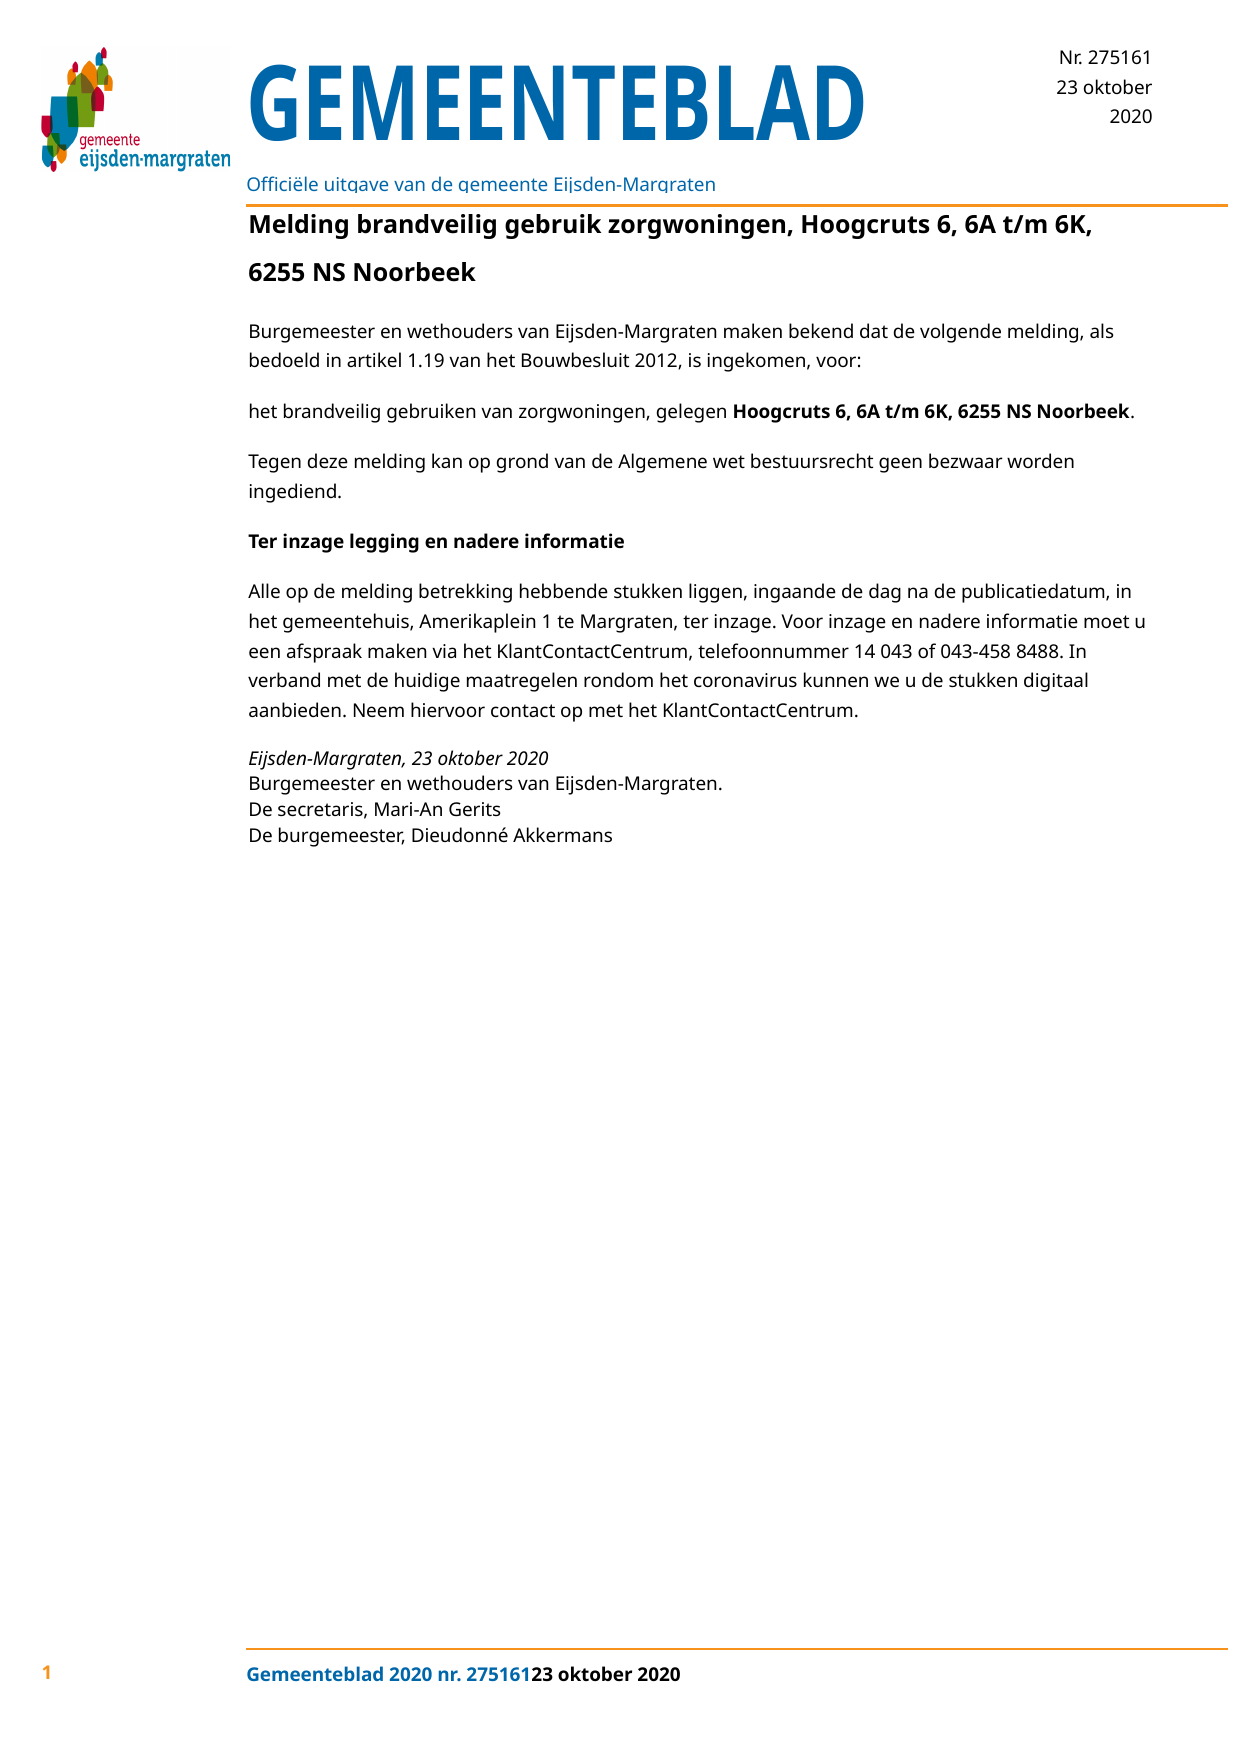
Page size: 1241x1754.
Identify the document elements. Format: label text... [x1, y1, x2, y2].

picture [41, 47, 231, 172]
text De secretaris, Mari-An Gerits [248, 796, 1152, 822]
text Melding brandveilig gebruik zorgwoningen, Hoogcruts 6, 6A t/m 6K, 6255 NS Noorbeek [248, 207, 1152, 288]
text Eijsden-Margraten, 23 oktober 2020 [248, 745, 1152, 771]
text Ter inzage legging en nadere informatie [248, 528, 1152, 554]
text Burgemeester en wethouders van Eijsden-Margraten. [248, 771, 1152, 796]
text Tegen deze melding kan op grond van de Algemene wet bestuursrecht geen bezwaar worden ingediend. [248, 448, 1152, 504]
text De burgemeester, Dieudonné Akkermans [248, 822, 1152, 848]
text Alle op de melding betrekking hebbende stukken liggen, ingaande de dag na de publicatiedatum, in het gemeentehuis, Amerikaplein 1 te Margraten, ter inzage. Voor inzage en nadere informatie moet u een afspraak maken via het KlantContactCentrum, telefoonnummer 14 043 of 043-458 8488. In verband met de huidige maatregelen rondom het coronavirus kunnen we u de stukken digitaal aanbieden. Neem hiervoor contact op met het KlantContactCentrum. [248, 579, 1152, 723]
text Burgemeester en wethouders van Eijsden-Margraten maken bekend dat de volgende melding, als bedoeld in artikel 1.19 van het Bouwbesluit 2012, is ingekomen, voor: [248, 318, 1152, 373]
text het brandveilig gebruiken van zorgwoningen, gelegen Hoogcruts 6, 6A t/m 6K, 6255 NS Noorbeek. [248, 398, 1152, 424]
